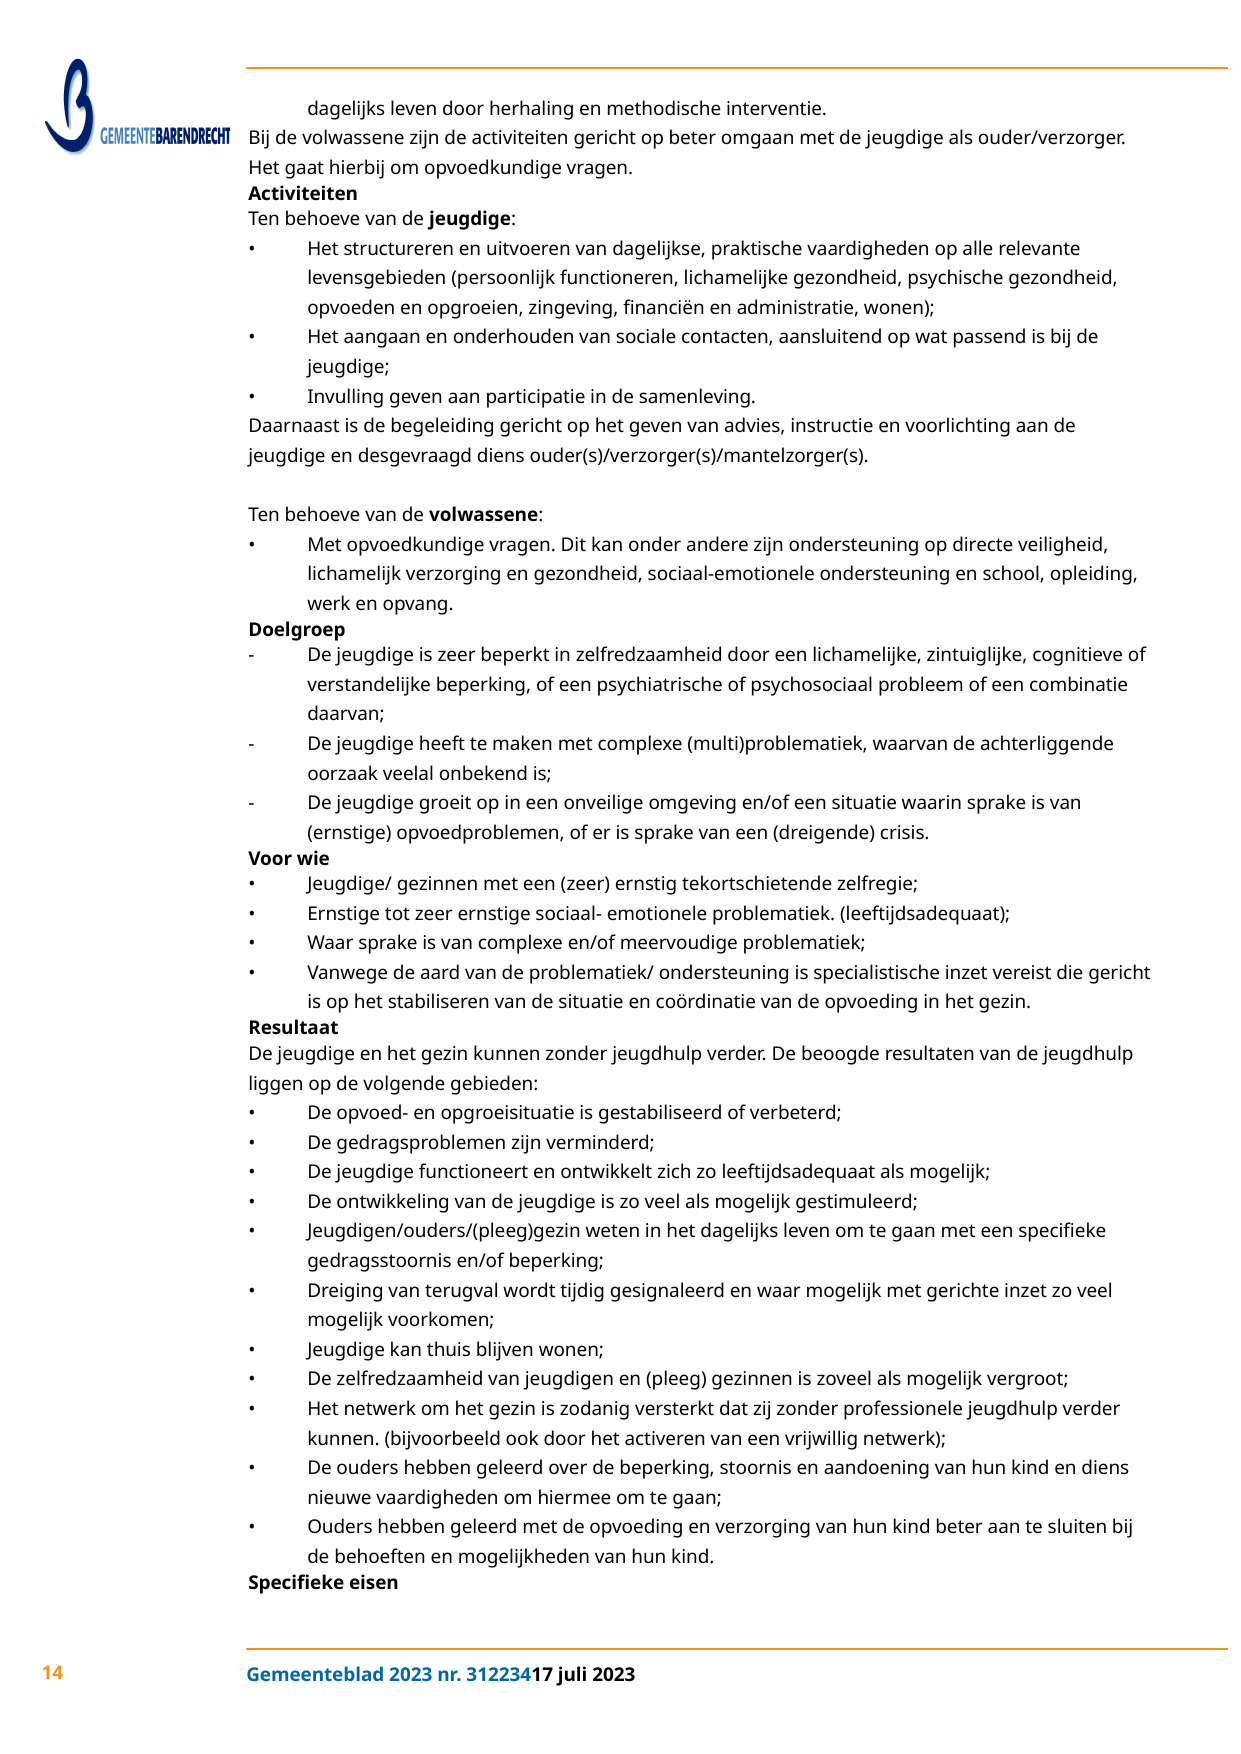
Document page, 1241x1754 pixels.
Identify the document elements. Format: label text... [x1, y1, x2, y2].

table_cell De jeugdige en het gezin kunnen zonder jeugdhulp verder. De beoogde resultaten van de jeugdhulp liggen op de volgende gebieden: De opvoed- en opgroeisituatie is gestabiliseerd of verbeterd; De gedragsproblemen zijn verminderd; De jeugdige functioneert en ontwikkelt zich zo leeftijdsadequaat als mogelijk; De ontwikkeling van de jeugdige is zo veel als mogelijk gestimuleerd; Jeugdigen/ouders/(pleeg)gezin weten in het dagelijks leven om te gaan met een specifieke gedragsstoornis en/of beperking; Dreiging van terugval wordt tijdig gesignaleerd en waar mogelijk met gerichte inzet zo veel mogelijk voorkomen; Jeugdige kan thuis blijven wonen; De zelfredzaamheid van jeugdigen en (pleeg) gezinnen is zoveel als mogelijk vergroot; Het netwerk om het gezin is zodanig versterkt dat zij zonder professionele jeugdhulp verder kunnen. (bijvoorbeeld ook door het activeren van een vrijwillig netwerk); De ouders hebben geleerd over de beperking, stoornis en aandoening van hun kind en diens nieuwe vaardigheden om hiermee om te gaan; Ouders hebben geleerd met de opvoeding en verzorging van hun kind beter aan te sluiten bij de behoeften en mogelijkheden van hun kind. [248, 1040, 1152, 1569]
table_cell [850, 845, 1152, 870]
table_cell De jeugdige is zeer beperkt in zelfredzaamheid door een lichamelijke, zintuiglijke, cognitieve of verstandelijke beperking, of een psychiatrische of psychosociaal probleem of een combinatie daarvan; De jeugdige heeft te maken met complexe (multi)problematiek, waarvan de achterliggende oorzaak veelal onbekend is; De jeugdige groeit op in een onveilige omgeving en/of een situatie waarin sprake is van (ernstige) opvoedproblemen, of er is sprake van een (dreigende) crisis. [248, 641, 1152, 845]
table_cell Jeugdige/ gezinnen met een (zeer) ernstig tekortschietende zelfregie; Ernstige tot zeer ernstige sociaal- emotionele problematiek. (leeftijdsadequaat); Waar sprake is van complexe en/of meervoudige problematiek; Vanwege de aard van de problematiek/ ondersteuning is specialistische inzet vereist die gericht is op het stabiliseren van de situatie en coördinatie van de opvoeding in het gezin. [248, 870, 1152, 1014]
table_cell Activiteiten [248, 180, 1152, 205]
table_cell Resultaat [248, 1015, 1152, 1040]
table_cell dagelijks leven door herhaling en methodische interventie. Bij de volwassene zijn de activiteiten gericht op beter omgaan met de jeugdige als ouder/verzorger. Het gaat hierbij om opvoedkundige vragen. [248, 95, 1152, 180]
table_cell Doelgroep [248, 616, 1152, 641]
table_cell Ten behoeve van de jeugdige: Het structureren en uitvoeren van dagelijkse, praktische vaardigheden op alle relevante levensgebieden (persoonlijk functioneren, lichamelijke gezondheid, psychische gezondheid, opvoeden en opgroeien, zingeving, financiën en administratie, wonen); Het aangaan en onderhouden van sociale contacten, aansluitend op wat passend is bij de jeugdige; Invulling geven aan participatie in de samenleving. Daarnaast is de begeleiding gericht op het geven van advies, instructie en voorlichting aan de jeugdige en desgevraagd diens ouder(s)/verzorger(s)/mantelzorger(s). Ten behoeve van de volwassene: Met opvoedkundige vragen. Dit kan onder andere zijn ondersteuning op directe veiligheid, lichamelijk verzorging en gezondheid, sociaal-emotionele ondersteuning en school, opleiding, werk en opvang. [248, 205, 1152, 616]
table_cell Specifieke eisen [248, 1569, 1152, 1594]
table_cell Voor wie [248, 845, 850, 870]
picture [41, 47, 231, 172]
